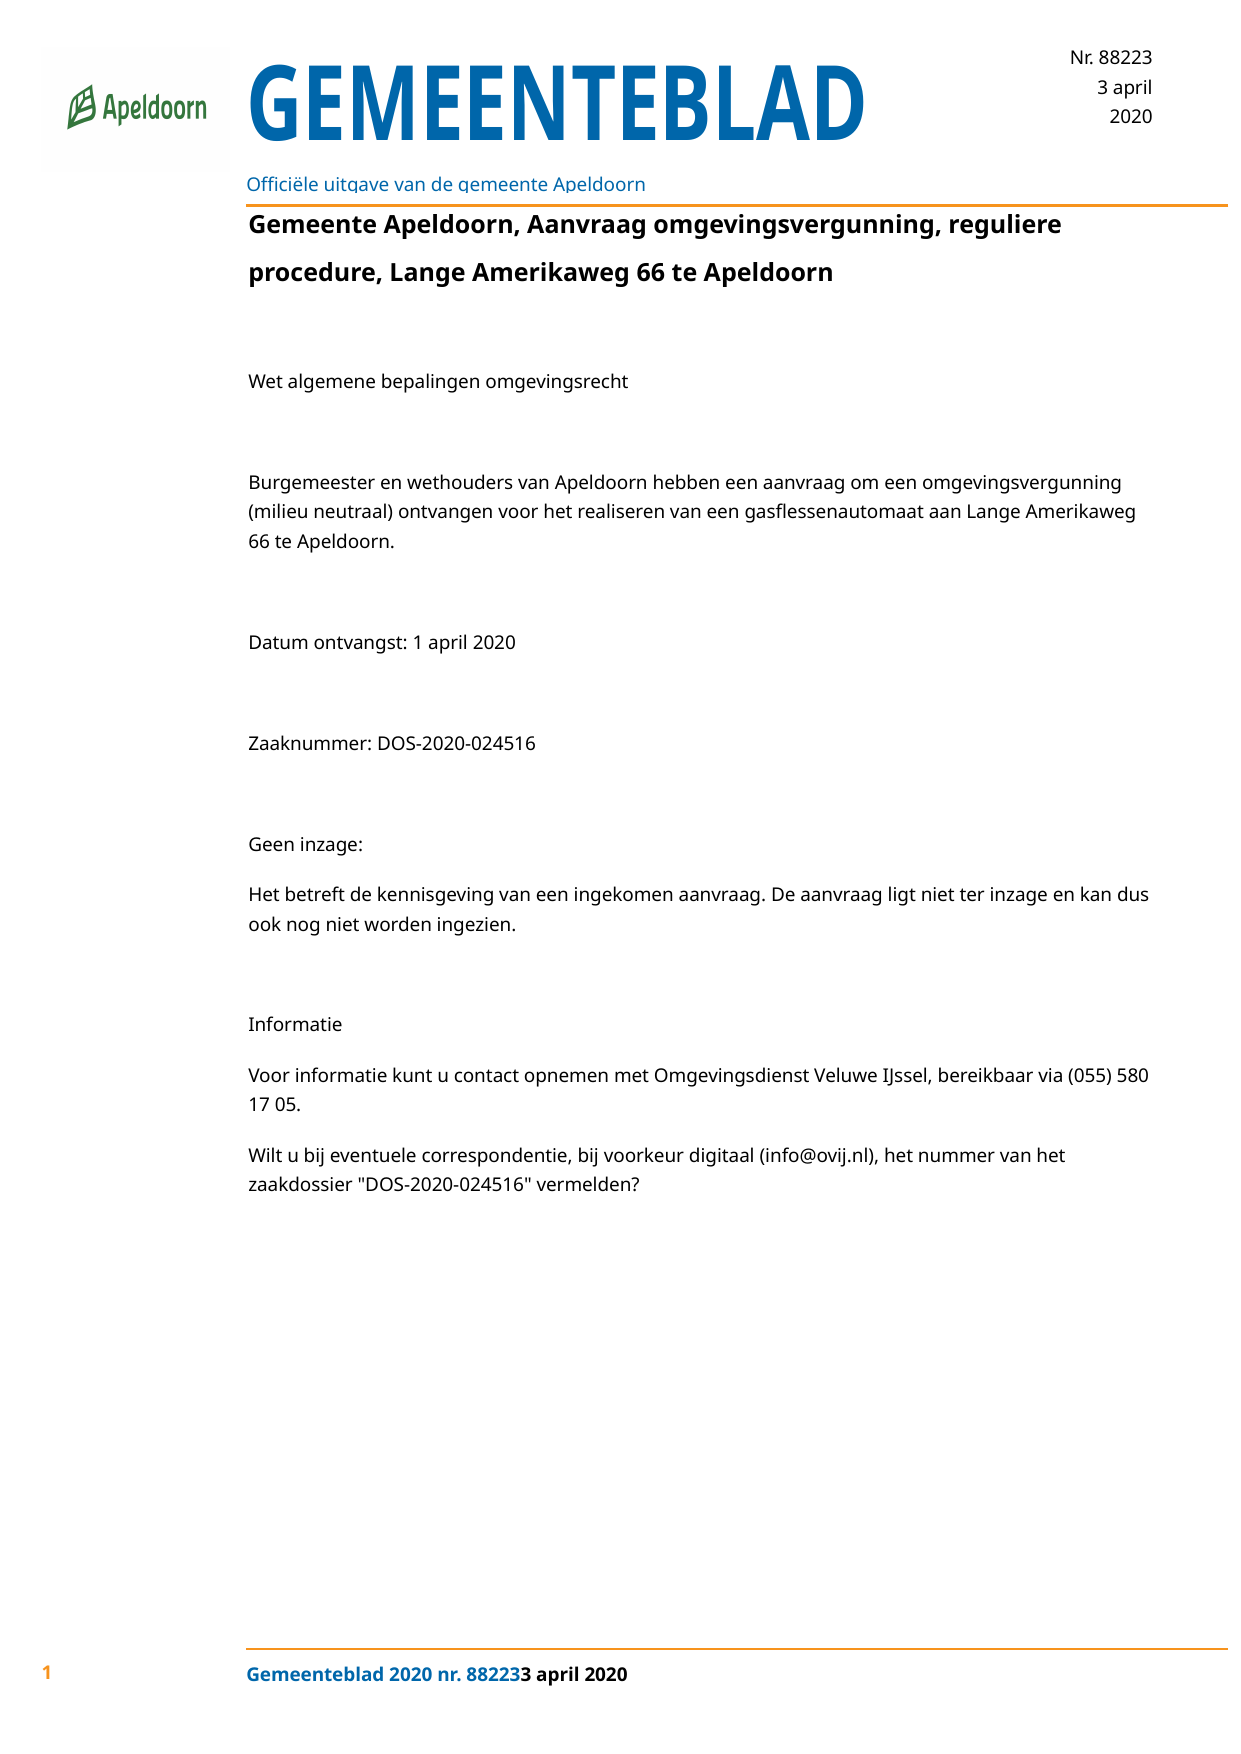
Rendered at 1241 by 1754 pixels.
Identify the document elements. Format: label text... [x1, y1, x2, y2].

picture [41, 47, 231, 172]
text Geen inzage: [248, 831, 1152, 857]
text Burgemeester en wethouders van Apeldoorn hebben een aanvraag om een omgevingsvergunning (milieu neutraal) ontvangen voor het realiseren van een gasflessenautomaat aan Lange Amerikaweg 66 te Apeldoorn. [248, 469, 1152, 554]
text Wilt u bij eventuele correspondentie, bij voorkeur digitaal (info@ovij.nl), het nummer van het zaakdossier "DOS-2020-024516" vermelden? [248, 1142, 1152, 1197]
text Voor informatie kunt u contact opnemen met Omgevingsdienst Veluwe IJssel, bereikbaar via (055) 580 17 05. [248, 1062, 1152, 1117]
text Gemeente Apeldoorn, Aanvraag omgevingsvergunning, reguliere procedure, Lange Amerikaweg 66 te Apeldoorn [248, 207, 1152, 288]
text Datum ontvangst: 1 april 2020 [248, 629, 1152, 655]
text Wet algemene bepalingen omgevingsrecht [248, 368, 1152, 394]
text Zaaknummer: DOS-2020-024516 [248, 730, 1152, 756]
text Informatie [248, 1012, 1152, 1037]
text Het betreft de kennisgeving van een ingekomen aanvraag. De aanvraag ligt niet ter inzage en kan dus ook nog niet worden ingezien. [248, 881, 1152, 937]
